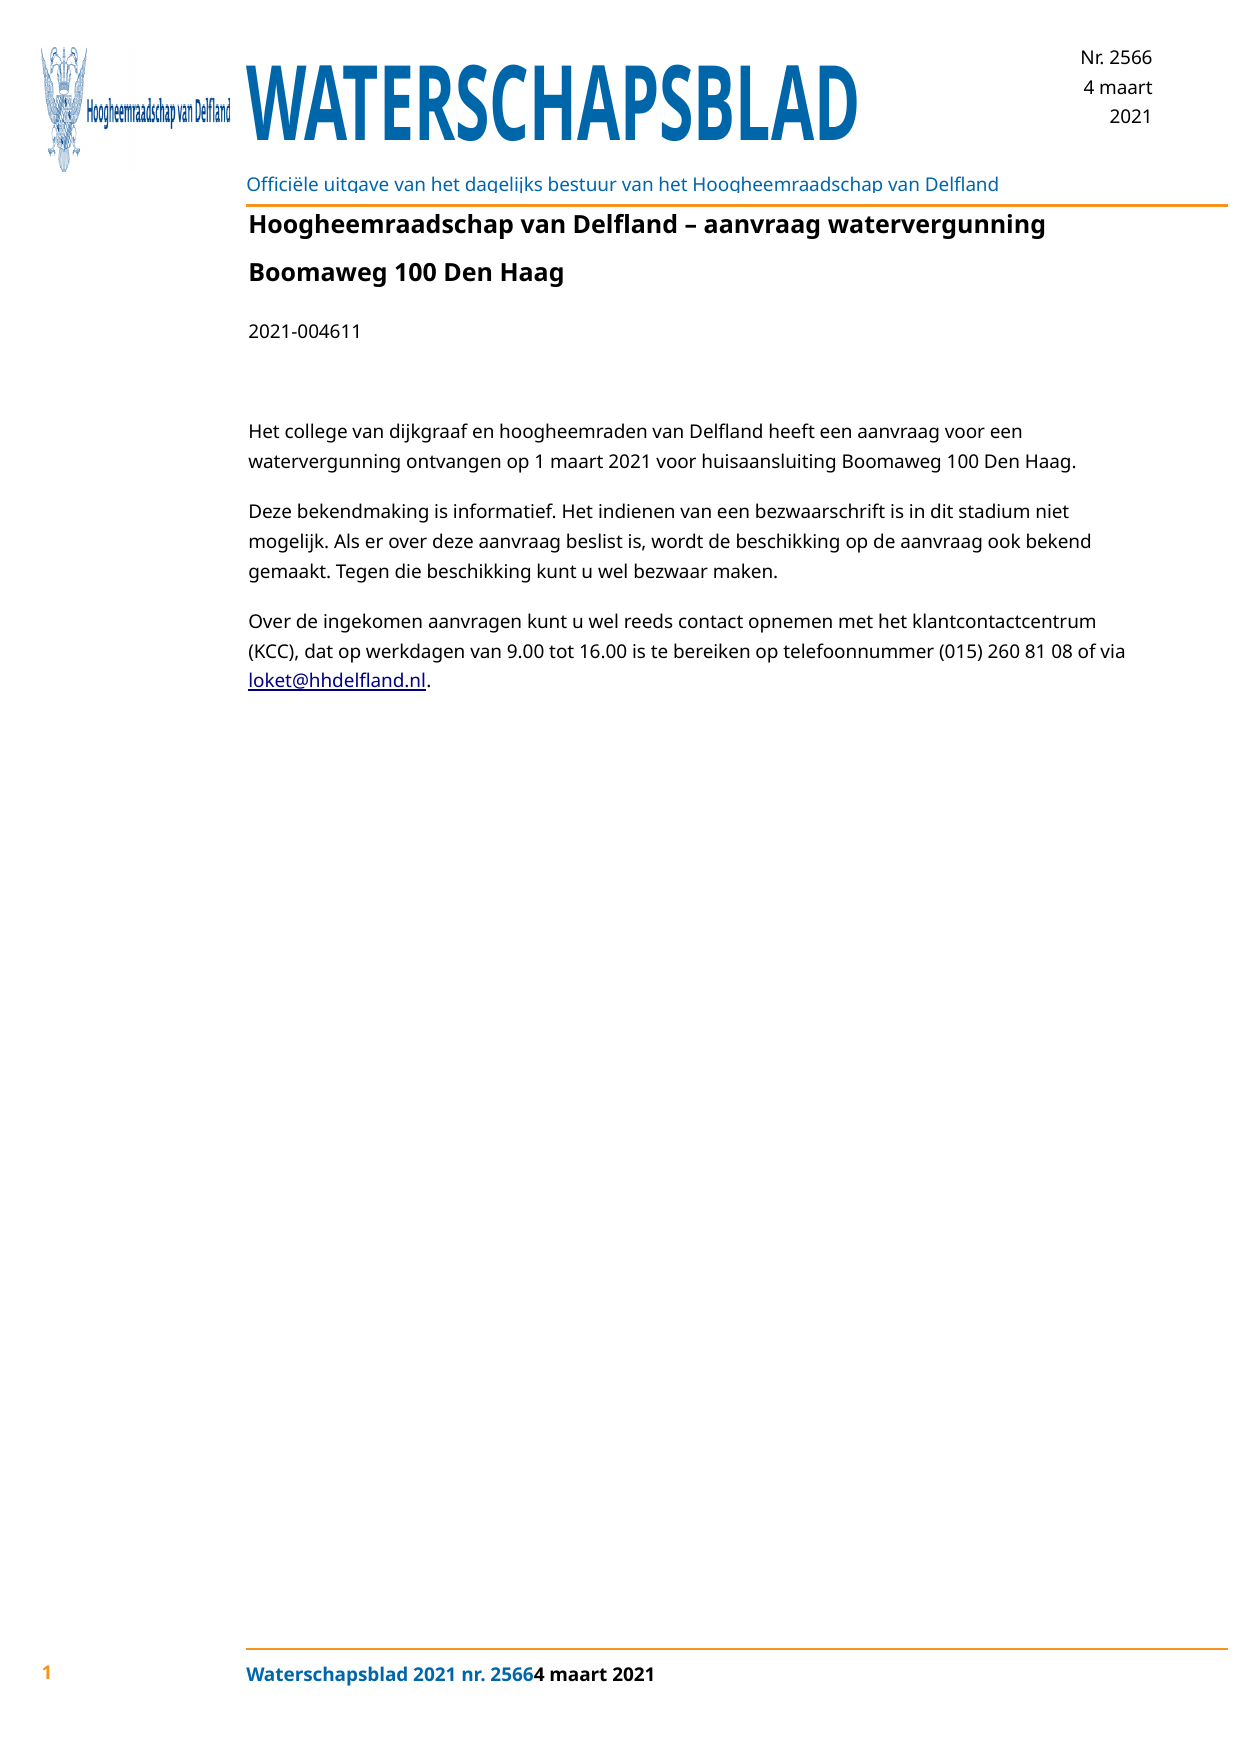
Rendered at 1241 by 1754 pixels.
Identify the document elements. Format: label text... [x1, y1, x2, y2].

text Over de ingekomen aanvragen kunt u wel reeds contact opnemen met het klantcontactcentrum (KCC), dat op werkdagen van 9.00 tot 16.00 is te bereiken op telefoonnummer (015) 260 81 08 of via loket@hhdelfland.nl. [248, 608, 1152, 693]
text Deze bekendmaking is informatief. Het indienen van een bezwaarschrift is in dit stadium niet mogelijk. Als er over deze aanvraag beslist is, wordt de beschikking op de aanvraag ook bekend gemaakt. Tegen die beschikking kunt u wel bezwaar maken. [248, 499, 1152, 584]
picture [41, 47, 231, 172]
text Het college van dijkgraaf en hoogheemraden van Delfland heeft een aanvraag voor een watervergunning ontvangen op 1 maart 2021 voor huisaansluiting Boomaweg 100 Den Haag. [248, 419, 1152, 474]
text 2021-004611 [248, 318, 1152, 344]
text Hoogheemraadschap van Delfland – aanvraag watervergunning Boomaweg 100 Den Haag [248, 207, 1152, 288]
